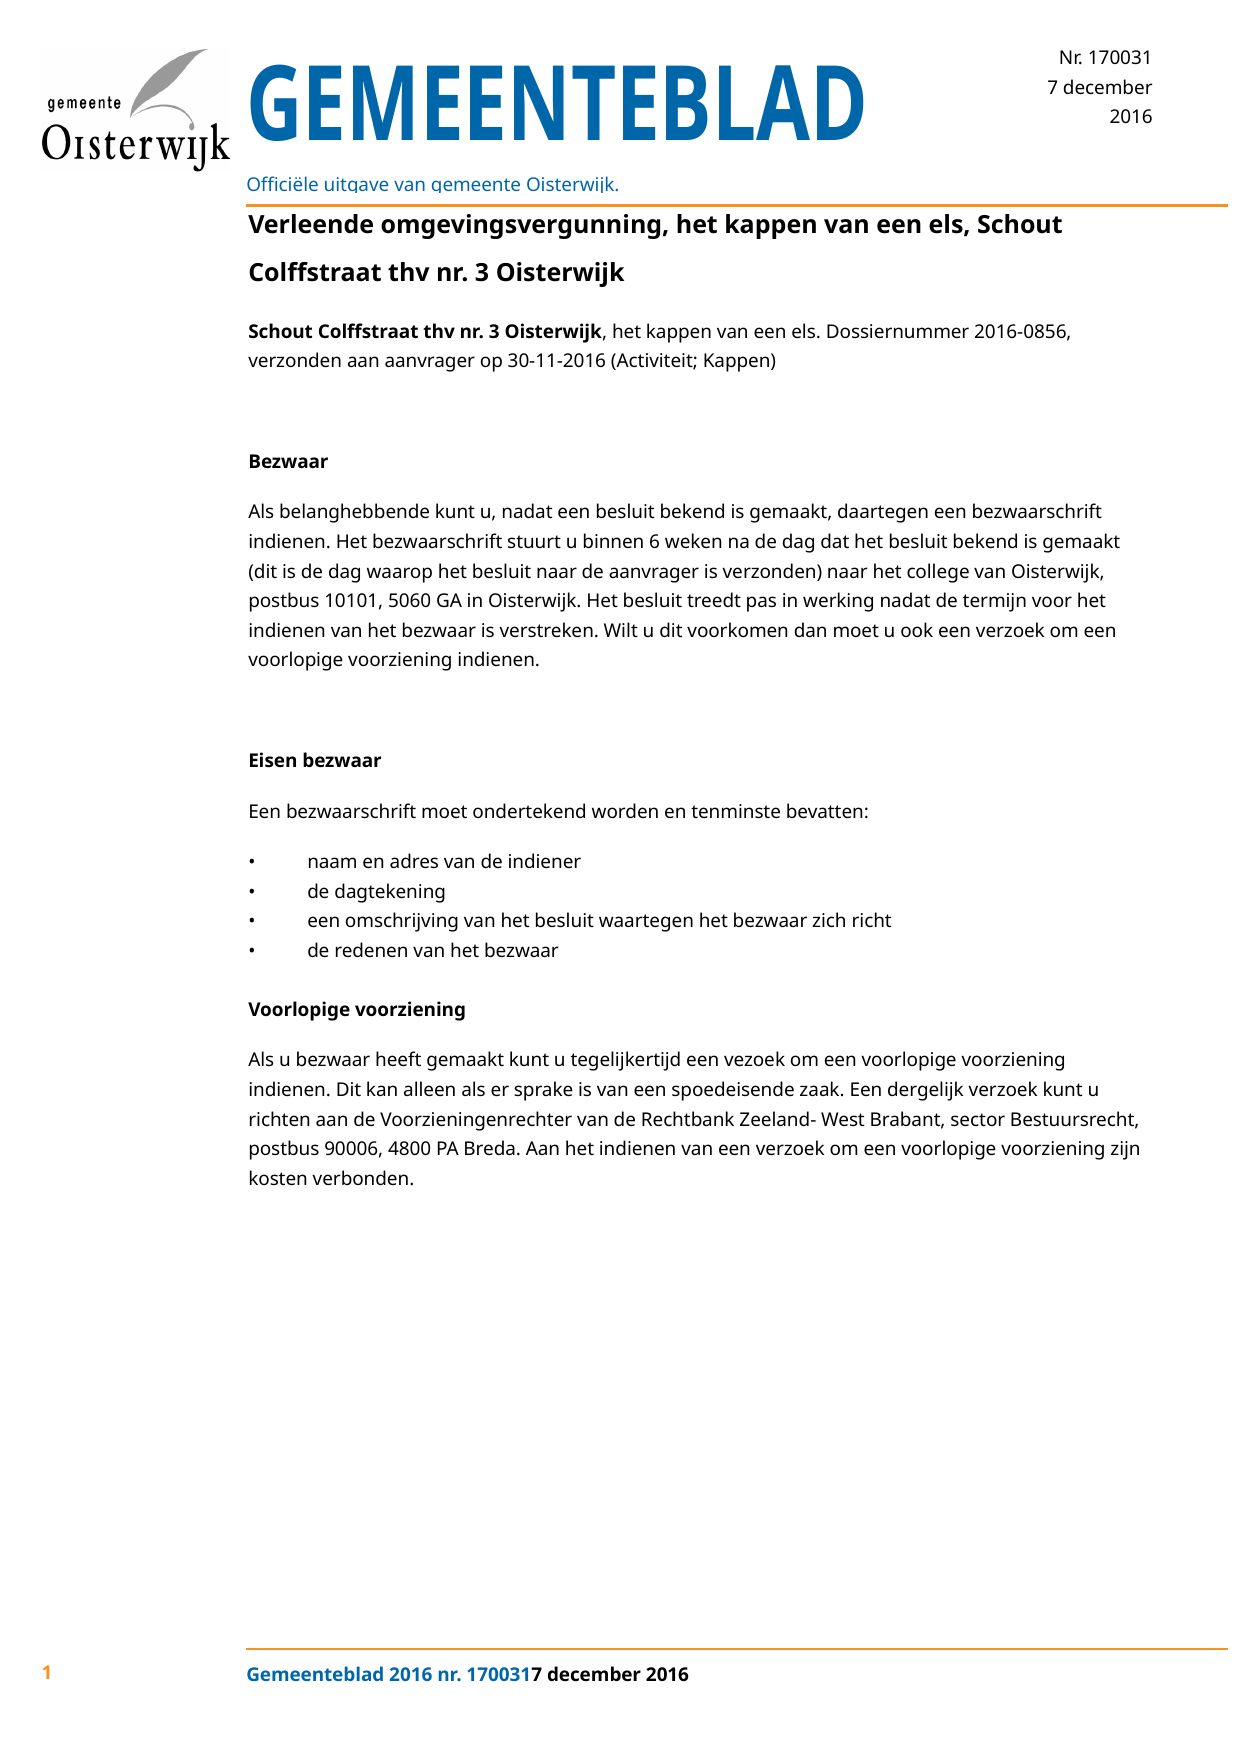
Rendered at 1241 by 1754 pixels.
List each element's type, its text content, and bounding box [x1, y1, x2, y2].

text Als belanghebbende kunt u, nadat een besluit bekend is gemaakt, daartegen een bezwaarschrift indienen. Het bezwaarschrift stuurt u binnen 6 weken na de dag dat het besluit bekend is gemaakt (dit is de dag waarop het besluit naar de aanvrager is verzonden) naar het college van Oisterwijk, postbus 10101, 5060 GA in Oisterwijk. Het besluit treedt pas in werking nadat de termijn voor het indienen van het bezwaar is verstreken. Wilt u dit voorkomen dan moet u ook een verzoek om een voorlopige voorziening indienen. [248, 499, 1152, 672]
list naam en adres van de indiener [248, 848, 1152, 874]
text Als u bezwaar heeft gemaakt kunt u tegelijkertijd een vezoek om een voorlopige voorziening indienen. Dit kan alleen als er sprake is van een spoedeisende zaak. Een dergelijk verzoek kunt u richten aan de Voorzieningenrechter van de Rechtbank Zeeland- West Brabant, sector Bestuursrecht, postbus 90006, 4800 PA Breda. Aan het indienen van een verzoek om een voorlopige voorziening zijn kosten verbonden. [248, 1047, 1152, 1191]
text Eisen bezwaar [248, 747, 1152, 773]
picture [41, 47, 231, 172]
text Voorlopige voorziening [248, 996, 1152, 1022]
text Een bezwaarschrift moet ondertekend worden en tenminste bevatten: [248, 798, 1152, 824]
text Bezwaar [248, 448, 1152, 474]
list een omschrijving van het besluit waartegen het bezwaar zich richt [248, 907, 1152, 933]
text Schout Colffstraat thv nr. 3 Oisterwijk, het kappen van een els. Dossiernummer 2016-0856, verzonden aan aanvrager op 30-11-2016 (Activiteit; Kappen) [248, 318, 1152, 373]
text Verleende omgevingsvergunning, het kappen van een els, Schout Colffstraat thv nr. 3 Oisterwijk [248, 207, 1152, 288]
list de dagtekening [248, 878, 1152, 904]
list de redenen van het bezwaar [248, 937, 1152, 963]
